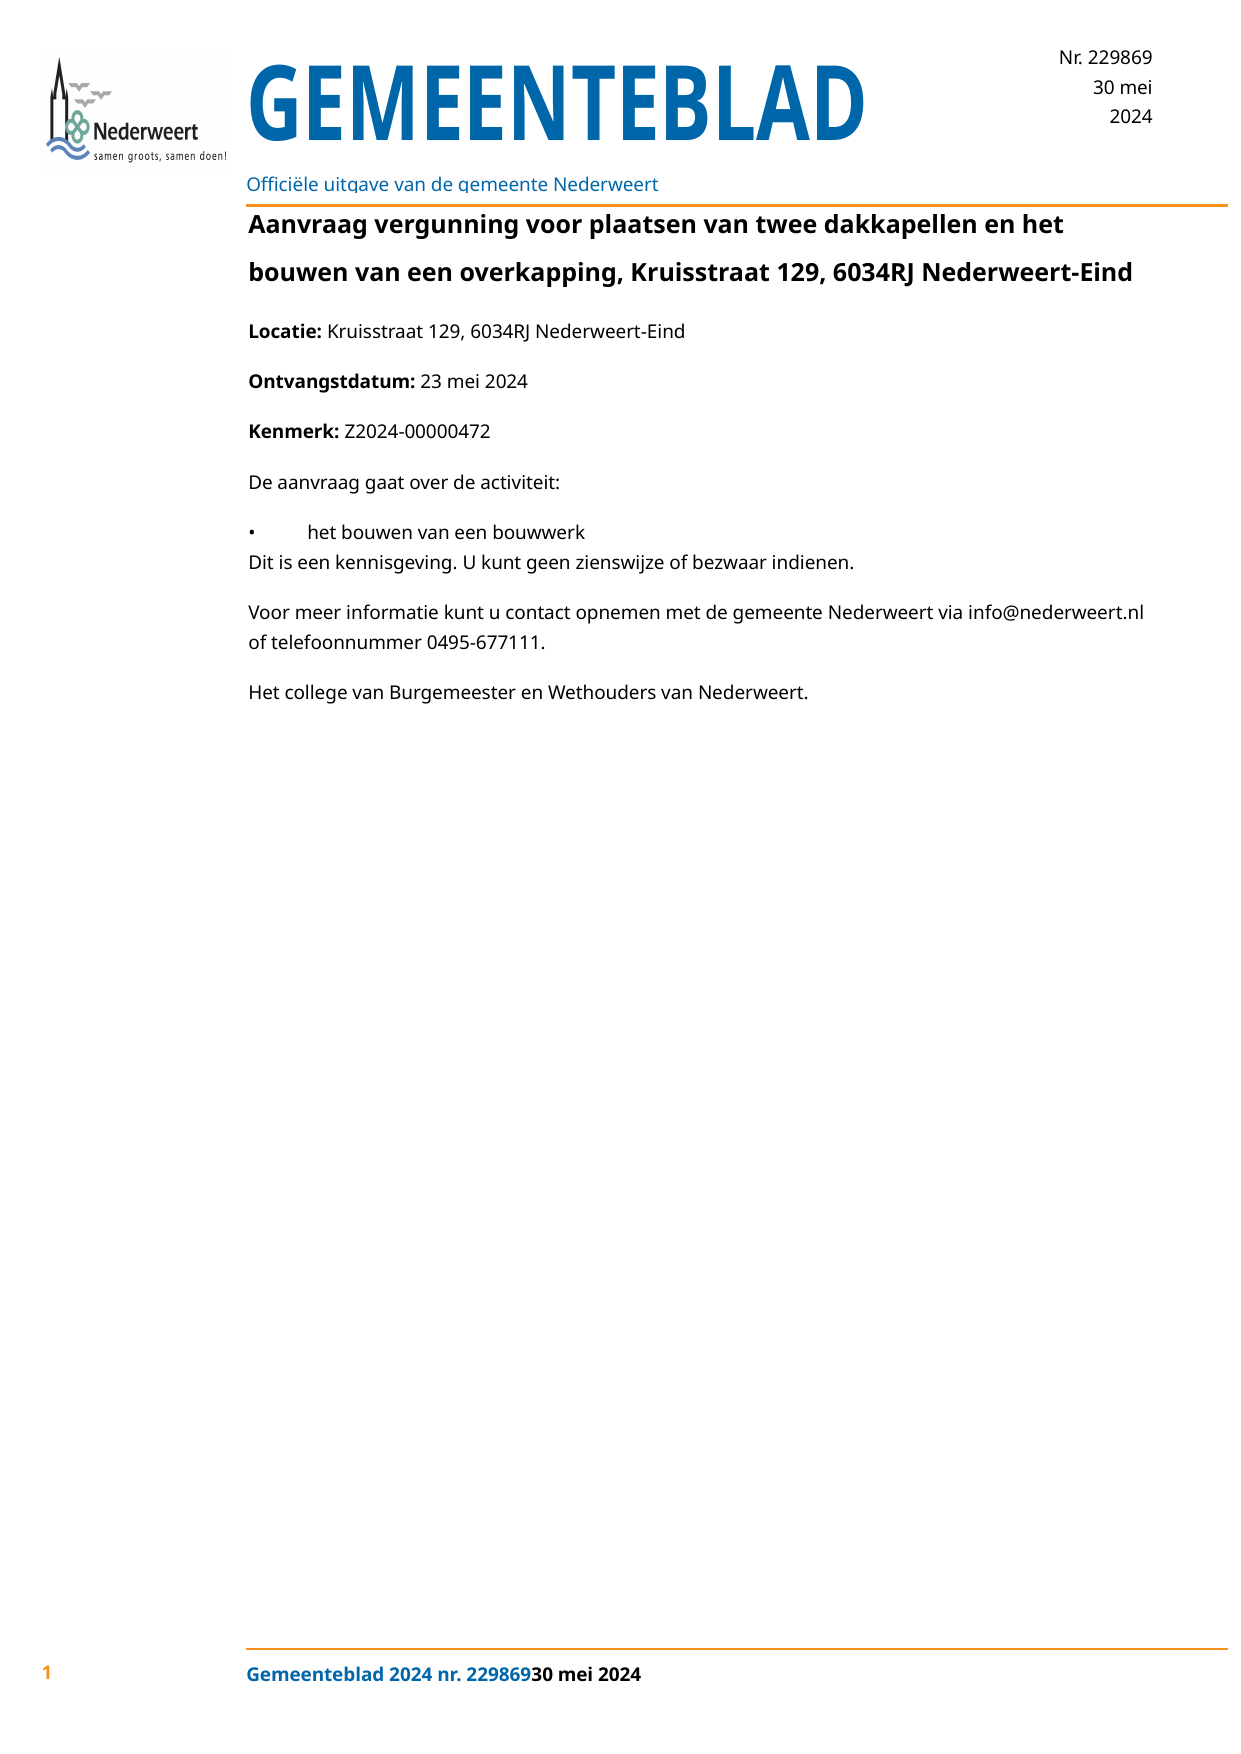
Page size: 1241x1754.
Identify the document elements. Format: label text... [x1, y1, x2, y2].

picture [41, 47, 231, 172]
text Dit is een kennisgeving. U kunt geen zienswijze of bezwaar indienen. [248, 549, 1152, 575]
text Aanvraag vergunning voor plaatsen van twee dakkapellen en het bouwen van een overkapping, Kruisstraat 129, 6034RJ Nederweert-Eind [248, 207, 1152, 288]
text Kenmerk: Z2024-00000472 [248, 419, 1152, 444]
text Ontvangstdatum: 23 mei 2024 [248, 368, 1152, 394]
text Locatie: Kruisstraat 129, 6034RJ Nederweert-Eind [248, 318, 1152, 344]
text De aanvraag gaat over de activiteit: [248, 469, 1152, 495]
list het bouwen van een bouwwerk [248, 519, 1152, 545]
text Voor meer informatie kunt u contact opnemen met de gemeente Nederweert via info@nederweert.nl of telefoonnummer 0495-677111. [248, 599, 1152, 655]
text Het college van Burgemeester en Wethouders van Nederweert. [248, 679, 1152, 705]
